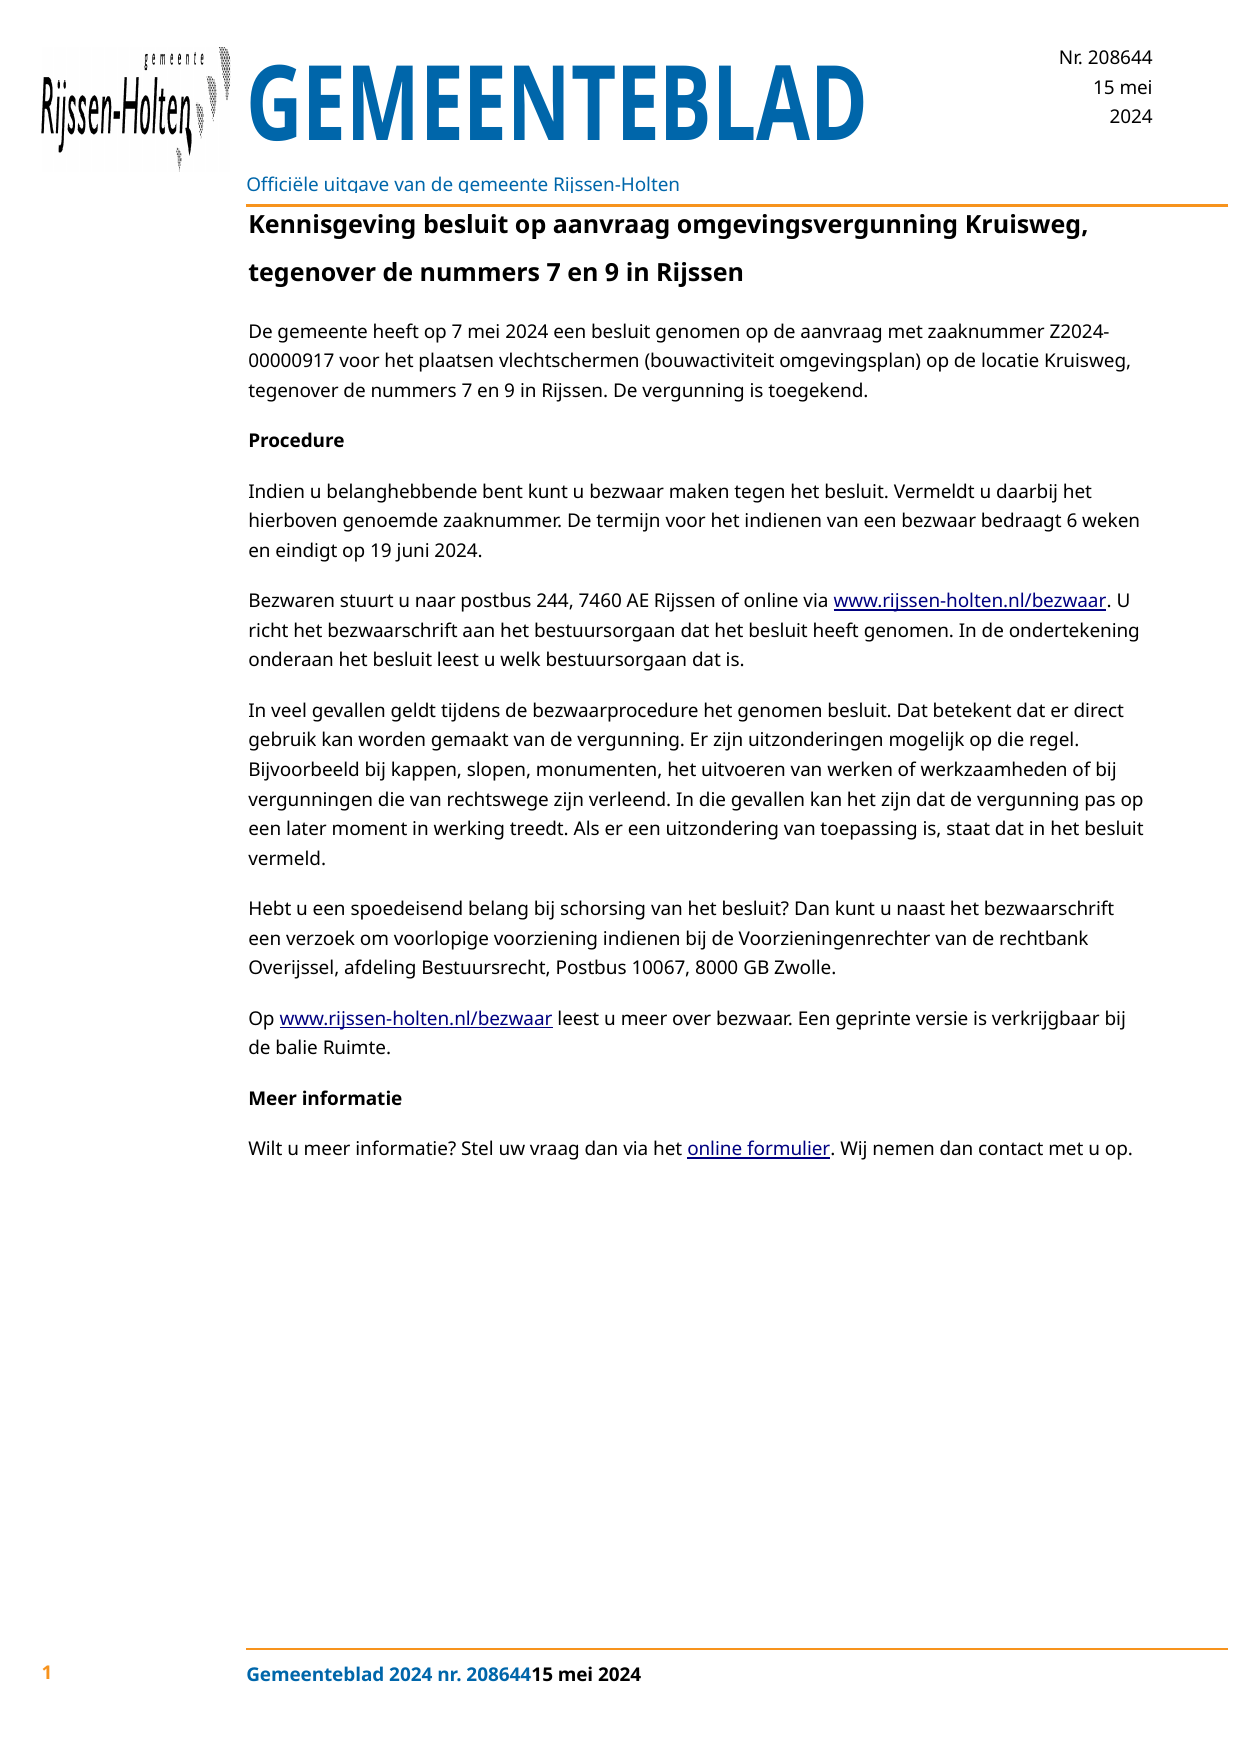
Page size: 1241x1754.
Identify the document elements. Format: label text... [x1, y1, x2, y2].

text Bezwaren stuurt u naar postbus 244, 7460 AE Rijssen of online via www.rijssen-holten.nl/bezwaar. U richt het bezwaarschrift aan het bestuursorgaan dat het besluit heeft genomen. In de ondertekening onderaan het besluit leest u welk bestuursorgaan dat is. [248, 587, 1152, 672]
picture [41, 47, 231, 172]
text Kennisgeving besluit op aanvraag omgevingsvergunning Kruisweg, tegenover de nummers 7 en 9 in Rijssen [248, 207, 1152, 288]
text Wilt u meer informatie? Stel uw vraag dan via het online formulier. Wij nemen dan contact met u op. [248, 1135, 1152, 1161]
text Procedure [248, 427, 1152, 453]
text Hebt u een spoedeisend belang bij schorsing van het besluit? Dan kunt u naast het bezwaarschrift een verzoek om voorlopige voorziening indienen bij de Voorzieningenrechter van de rechtbank Overijssel, afdeling Bestuursrecht, Postbus 10067, 8000 GB Zwolle. [248, 895, 1152, 980]
text De gemeente heeft op 7 mei 2024 een besluit genomen op de aanvraag met zaaknummer Z2024-00000917 voor het plaatsen vlechtschermen (bouwactiviteit omgevingsplan) op de locatie Kruisweg, tegenover de nummers 7 en 9 in Rijssen. De vergunning is toegekend. [248, 318, 1152, 403]
text Op www.rijssen-holten.nl/bezwaar leest u meer over bezwaar. Een geprinte versie is verkrijgbaar bij de balie Ruimte. [248, 1005, 1152, 1060]
text In veel gevallen geldt tijdens de bezwaarprocedure het genomen besluit. Dat betekent dat er direct gebruik kan worden gemaakt van de vergunning. Er zijn uitzonderingen mogelijk op die regel. Bijvoorbeeld bij kappen, slopen, monumenten, het uitvoeren van werken of werkzaamheden of bij vergunningen die van rechtswege zijn verleend. In die gevallen kan het zijn dat de vergunning pas op een later moment in werking treedt. Als er een uitzondering van toepassing is, staat dat in het besluit vermeld. [248, 697, 1152, 871]
text Meer informatie [248, 1085, 1152, 1111]
text Indien u belanghebbende bent kunt u bezwaar maken tegen het besluit. Vermeldt u daarbij het hierboven genoemde zaaknummer. De termijn voor het indienen van een bezwaar bedraagt 6 weken en eindigt op 19 juni 2024. [248, 478, 1152, 563]
